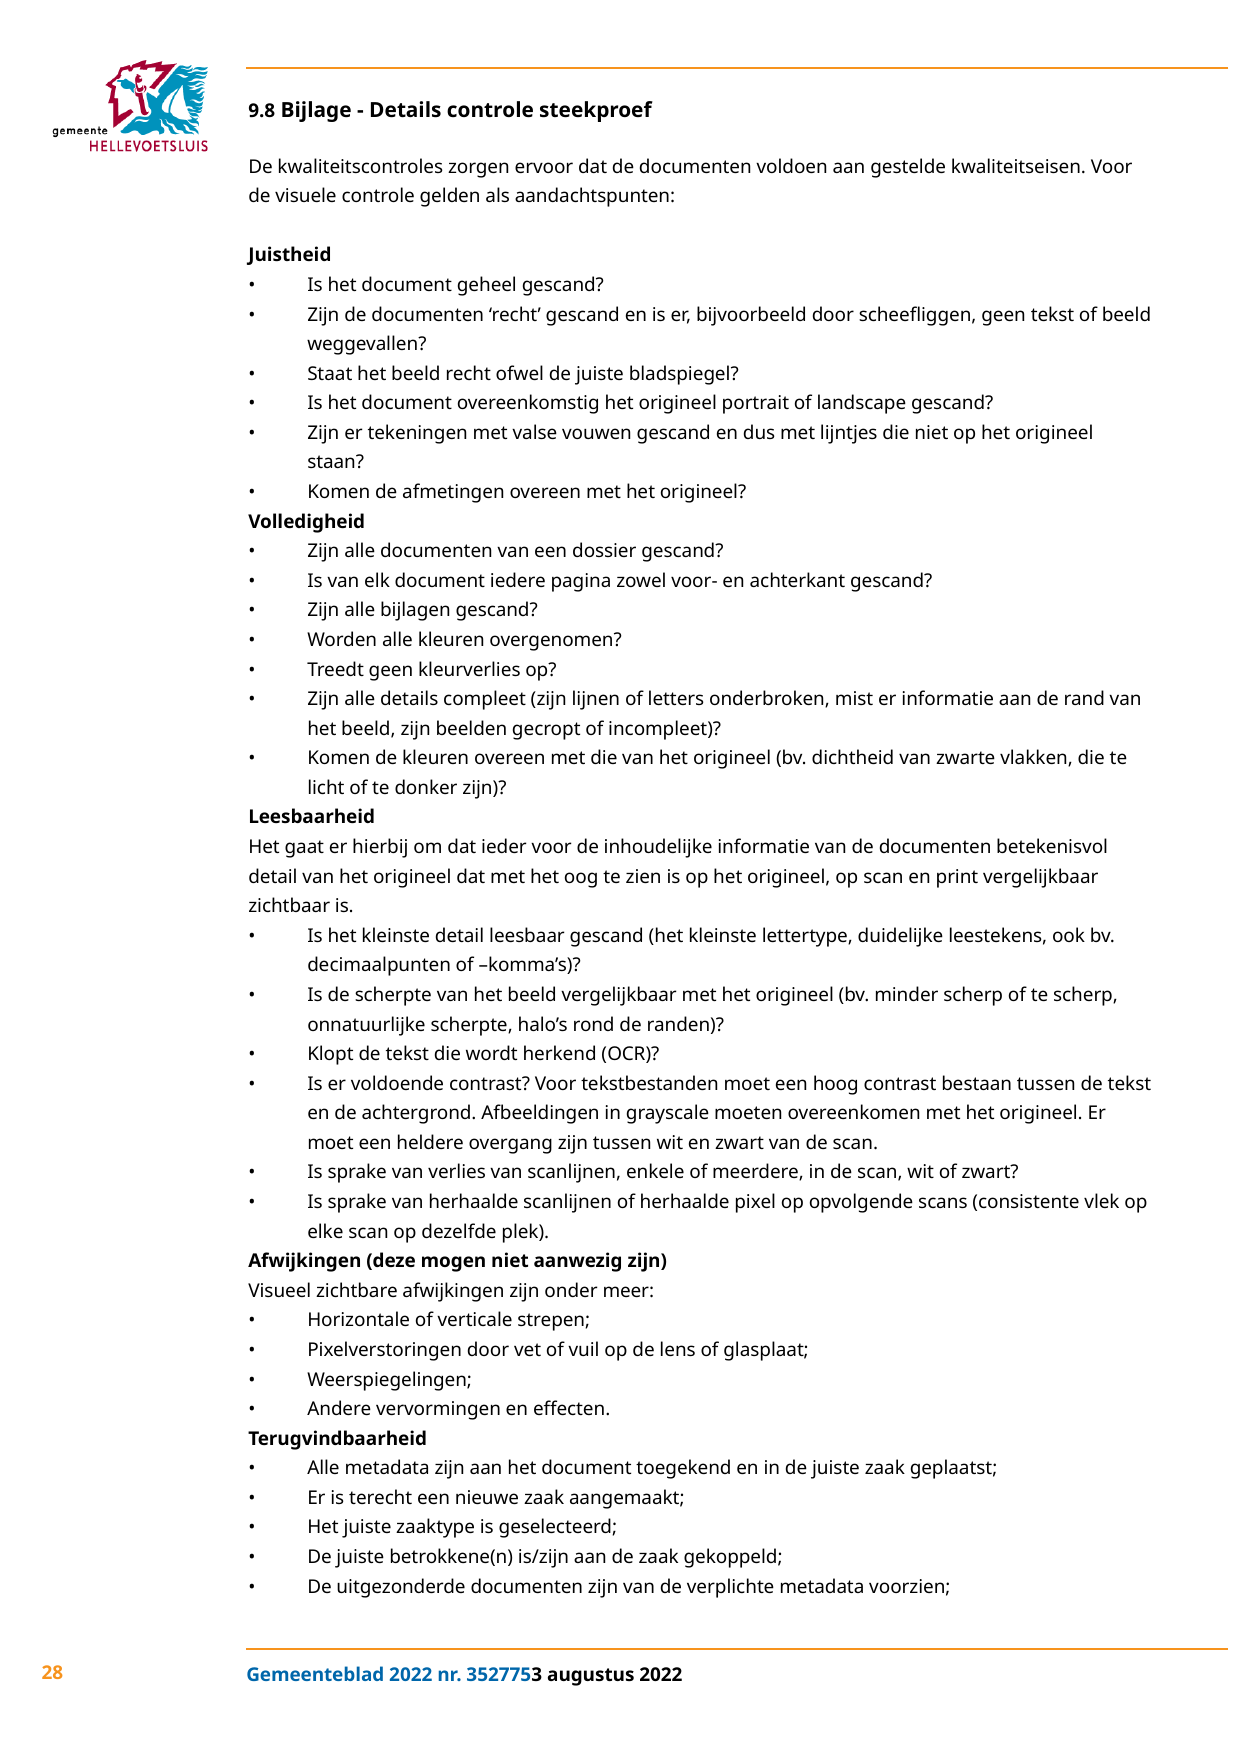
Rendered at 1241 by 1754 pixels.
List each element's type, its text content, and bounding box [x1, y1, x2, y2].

text Volledigheid [248, 508, 1152, 534]
list Pixelverstoringen door vet of vuil op de lens of glasplaat; [248, 1336, 1152, 1362]
list Zijn alle details compleet (zijn lijnen of letters onderbroken, mist er informatie aan de rand van het beeld, zijn beelden gecropt of incompleet)? [248, 685, 1152, 741]
list Staat het beeld recht ofwel de juiste bladspiegel? [248, 360, 1152, 386]
list Treedt geen kleurverlies op? [248, 656, 1152, 682]
list Is het document overeenkomstig het origineel portrait of landscape gescand? [248, 389, 1152, 415]
list Is van elk document iedere pagina zowel voor- en achterkant gescand? [248, 567, 1152, 593]
text Visueel zichtbare afwijkingen zijn onder meer: [248, 1277, 1152, 1303]
list De juiste betrokkene(n) is/zijn aan de zaak gekoppeld; [248, 1543, 1152, 1569]
list Zijn alle documenten van een dossier gescand? [248, 537, 1152, 563]
text Leesbaarheid [248, 804, 1152, 829]
list Komen de kleuren overeen met die van het origineel (bv. dichtheid van zwarte vlakken, die te licht of te donker zijn)? [248, 744, 1152, 800]
list Is er voldoende contrast? Voor tekstbestanden moet een hoog contrast bestaan tussen de tekst en de achtergrond. Afbeeldingen in grayscale moeten overeenkomen met het origineel. Er moet een heldere overgang zijn tussen wit en zwart van de scan. [248, 1070, 1152, 1155]
list Worden alle kleuren overgenomen? [248, 626, 1152, 652]
list Is het document geheel gescand? [248, 271, 1152, 297]
text Het gaat er hierbij om dat ieder voor de inhoudelijke informatie van de documenten betekenisvol detail van het origineel dat met het oog te zien is op het origineel, op scan en print vergelijkbaar zichtbaar is. [248, 833, 1152, 918]
list Er is terecht een nieuwe zaak aangemaakt; [248, 1484, 1152, 1510]
list Weerspiegelingen; [248, 1366, 1152, 1392]
list Is het kleinste detail leesbaar gescand (het kleinste lettertype, duidelijke leestekens, ook bv. decimaalpunten of –komma’s)? [248, 922, 1152, 977]
list Is sprake van herhaalde scanlijnen of herhaalde pixel op opvolgende scans (consistente vlek op elke scan op dezelfde plek). [248, 1188, 1152, 1244]
list Horizontale of verticale strepen; [248, 1307, 1152, 1332]
list Het juiste zaaktype is geselecteerd; [248, 1514, 1152, 1539]
list Andere vervormingen en effecten. [248, 1395, 1152, 1421]
text De kwaliteitscontroles zorgen ervoor dat de documenten voldoen aan gestelde kwaliteitseisen. Voor de visuele controle gelden als aandachtspunten: [248, 153, 1152, 208]
picture [41, 47, 231, 172]
list Is sprake van verlies van scanlijnen, enkele of meerdere, in de scan, wit of zwart? [248, 1159, 1152, 1184]
list Zijn er tekeningen met valse vouwen gescand en dus met lijntjes die niet op het origineel staan? [248, 419, 1152, 474]
list De uitgezonderde documenten zijn van de verplichte metadata voorzien; [248, 1573, 1152, 1599]
text 9.8 Bijlage - Details controle steekproef [248, 95, 1152, 123]
text Terugvindbaarheid [248, 1425, 1152, 1451]
text Juistheid [248, 242, 1152, 267]
text Afwijkingen (deze mogen niet aanwezig zijn) [248, 1247, 1152, 1273]
list Zijn alle bijlagen gescand? [248, 597, 1152, 622]
list Komen de afmetingen overeen met het origineel? [248, 478, 1152, 504]
list Zijn de documenten ‘recht’ gescand en is er, bijvoorbeeld door scheefliggen, geen tekst of beeld weggevallen? [248, 301, 1152, 356]
list Alle metadata zijn aan het document toegekend en in de juiste zaak geplaatst; [248, 1454, 1152, 1480]
list Klopt de tekst die wordt herkend (OCR)? [248, 1040, 1152, 1066]
list Is de scherpte van het beeld vergelijkbaar met het origineel (bv. minder scherp of te scherp, onnatuurlijke scherpte, halo’s rond de randen)? [248, 981, 1152, 1037]
